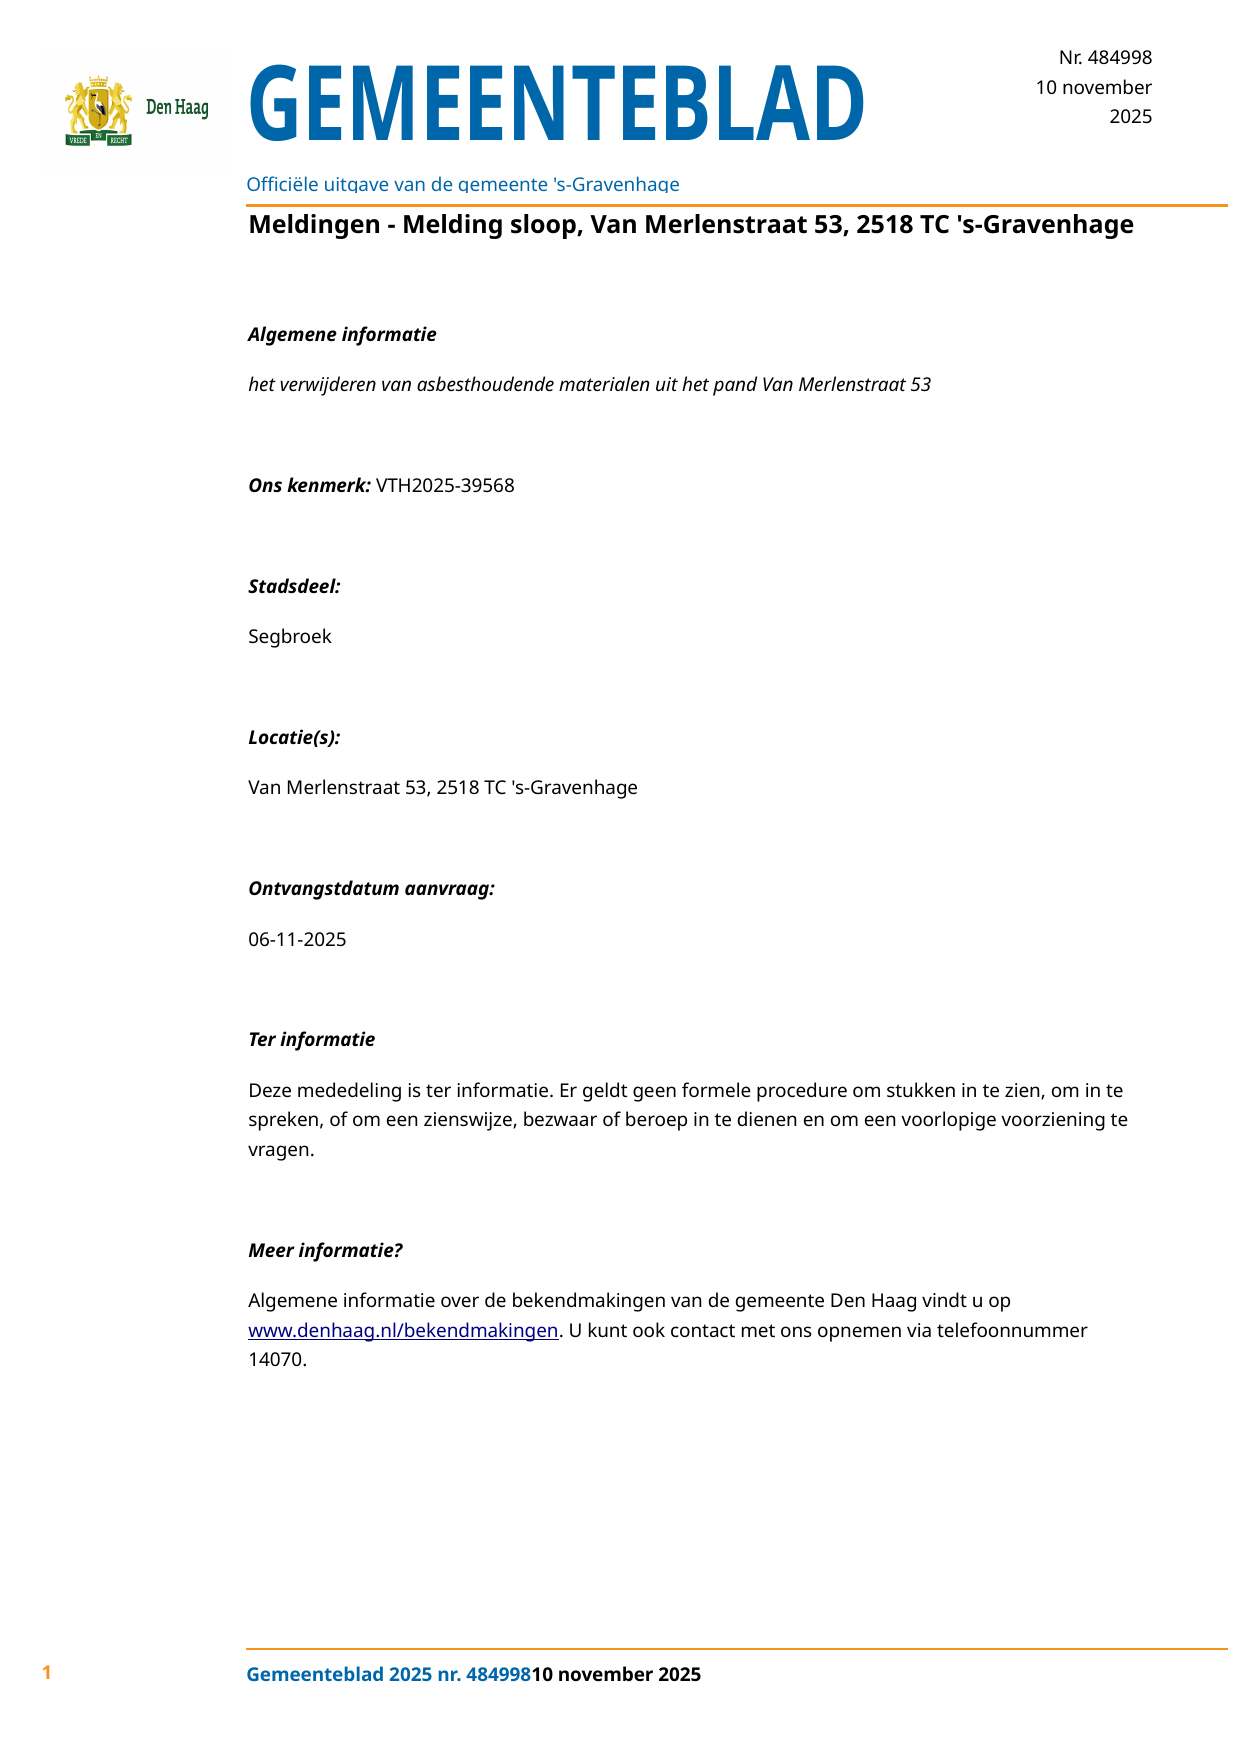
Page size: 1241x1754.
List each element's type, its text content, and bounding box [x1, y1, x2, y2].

picture [41, 47, 231, 172]
text Ter informatie [248, 1027, 1152, 1052]
text Algemene informatie [248, 321, 1152, 346]
text Van Merlenstraat 53, 2518 TC 's-Gravenhage [248, 774, 1152, 800]
text het verwijderen van asbesthoudende materialen uit het pand Van Merlenstraat 53 [248, 371, 1152, 397]
text Meldingen - Melding sloop, Van Merlenstraat 53, 2518 TC 's-Gravenhage [248, 207, 1152, 241]
text Ontvangstdatum aanvraag: [248, 875, 1152, 901]
text Meer informatie? [248, 1237, 1152, 1263]
text Deze mededeling is ter informatie. Er geldt geen formele procedure om stukken in te zien, om in te spreken, of om een zienswijze, bezwaar of beroep in te dienen en om een voorlopige voorziening te vragen. [248, 1077, 1152, 1162]
text 06-11-2025 [248, 926, 1152, 951]
text Locatie(s): [248, 724, 1152, 750]
text Stadsdeel: [248, 573, 1152, 598]
text Ons kenmerk: VTH2025-39568 [248, 472, 1152, 498]
text Algemene informatie over de bekendmakingen van de gemeente Den Haag vindt u op www.denhaag.nl/bekendmakingen. U kunt ook contact met ons opnemen via telefoonnummer 14070. [248, 1287, 1152, 1372]
text Segbroek [248, 623, 1152, 649]
